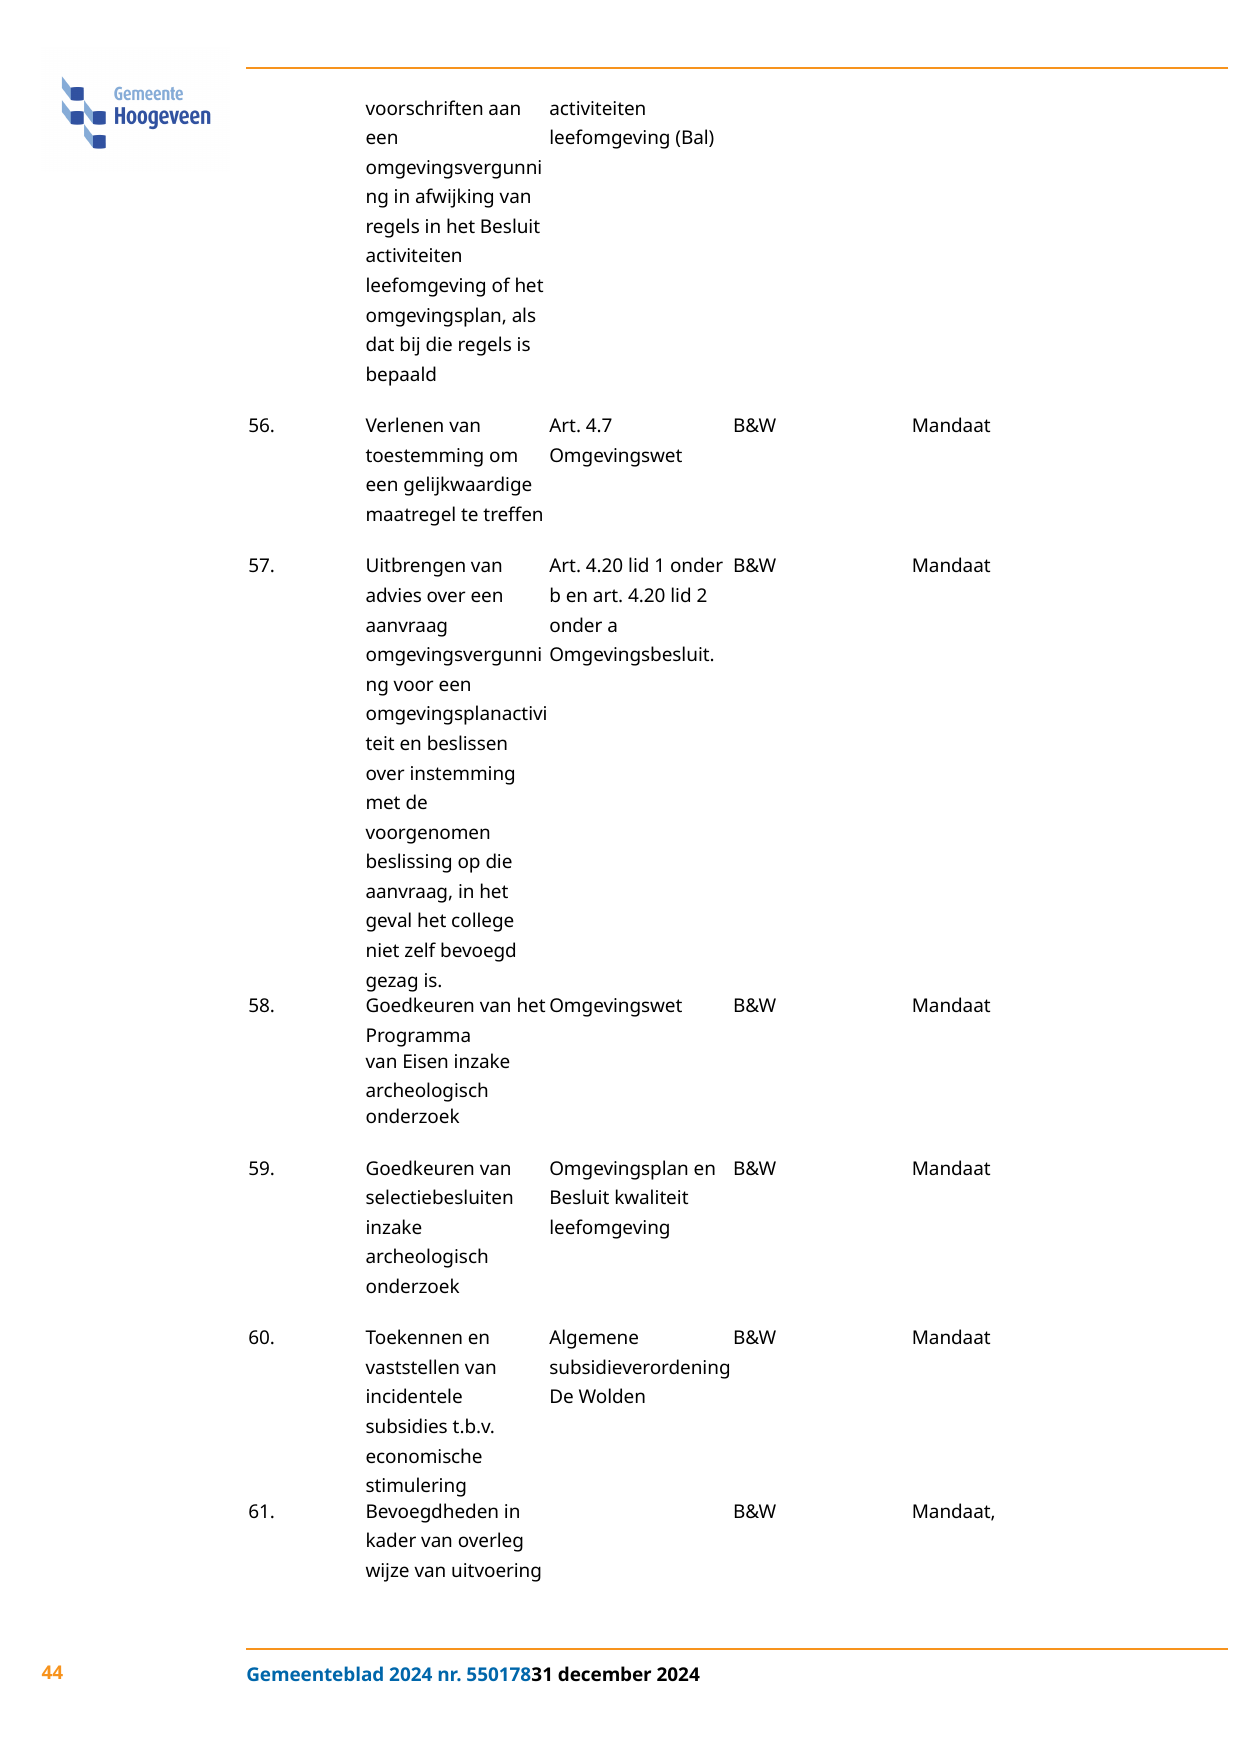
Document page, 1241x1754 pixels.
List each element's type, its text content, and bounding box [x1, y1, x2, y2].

table_cell Toekennen en vaststellen van incidentele subsidies t.b.v. economische stimulering [365, 1325, 549, 1498]
table_cell 58. [248, 993, 365, 1048]
table_cell [248, 1299, 365, 1324]
table_cell [365, 1299, 549, 1324]
table_cell Uitbrengen van advies over een aanvraag omgevingsvergunning voor een omgevingsplanactiviteit en beslissen over instemming met de voorgenomen beslissing op die aanvraag, in het geval het college niet zelf bevoegd gezag is. [365, 553, 549, 993]
table_cell [248, 1048, 365, 1103]
table_cell Art. 4.7 Omgevingswet [549, 413, 733, 527]
table_cell [365, 527, 549, 553]
table_cell [912, 95, 1034, 387]
table_cell [733, 1048, 912, 1103]
table_cell B&W [733, 1155, 912, 1299]
table_cell onderzoek [365, 1103, 549, 1129]
table_cell [248, 1129, 365, 1155]
table_cell Omgevingsplan en Besluit kwaliteit leefomgeving [549, 1155, 733, 1299]
table_cell 61. [248, 1498, 365, 1583]
table_cell Mandaat, [912, 1498, 1034, 1583]
table_cell [1034, 993, 1152, 1048]
table_cell van Eisen inzake archeologisch [365, 1048, 549, 1103]
table_cell [733, 1129, 912, 1155]
table_cell [912, 1129, 1034, 1155]
table_cell [912, 527, 1034, 553]
table_cell [1034, 95, 1152, 387]
table_cell B&W [733, 1325, 912, 1498]
table_cell [1034, 1048, 1152, 1103]
table_cell B&W [733, 993, 912, 1048]
table_cell [1034, 387, 1152, 412]
table_cell [1034, 527, 1152, 553]
table_cell B&W [733, 1498, 912, 1583]
table_cell [549, 1048, 733, 1103]
table_cell B&W [733, 553, 912, 993]
table_cell 59. [248, 1155, 365, 1299]
table_cell Mandaat [912, 1325, 1034, 1498]
table_cell [365, 1129, 549, 1155]
table_cell Bevoegdheden in kader van overleg wijze van uitvoering [365, 1498, 549, 1583]
table_cell [733, 95, 912, 387]
table_cell [1034, 1155, 1152, 1299]
table_cell [733, 527, 912, 553]
table_cell [549, 1498, 733, 1583]
table_cell [912, 1103, 1034, 1129]
table_cell Mandaat [912, 413, 1034, 527]
table_cell [549, 1129, 733, 1155]
table_cell voorschriften aan een omgevingsvergunning in afwijking van regels in het Besluit activiteiten leefomgeving of het omgevingsplan, als dat bij die regels is bepaald [365, 95, 549, 387]
picture [41, 47, 231, 172]
table_cell [248, 387, 365, 412]
table_cell [248, 1103, 365, 1129]
table_cell [1034, 1103, 1152, 1129]
table_cell [1034, 1129, 1152, 1155]
table_cell [365, 387, 549, 412]
table_cell activiteiten leefomgeving (Bal) [549, 95, 733, 387]
table_cell [549, 387, 733, 412]
table_cell Mandaat [912, 1155, 1034, 1299]
table_cell B&W [733, 413, 912, 527]
table_cell [549, 527, 733, 553]
table_cell 60. [248, 1325, 365, 1498]
table_cell Algemene subsidieverordening De Wolden [549, 1325, 733, 1498]
table_cell [912, 387, 1034, 412]
table_cell Mandaat [912, 553, 1034, 993]
table_cell [912, 1299, 1034, 1324]
table_cell [1034, 1325, 1152, 1498]
table_cell Art. 4.20 lid 1 onder b en art. 4.20 lid 2 onder a Omgevingsbesluit. [549, 553, 733, 993]
table_cell Verlenen van toestemming om een gelijkwaardige maatregel te treffen [365, 413, 549, 527]
table_cell [248, 527, 365, 553]
table_cell 56. [248, 413, 365, 527]
table_cell [549, 1299, 733, 1324]
table_cell [912, 1048, 1034, 1103]
table_cell [733, 387, 912, 412]
table_cell Omgevingswet [549, 993, 733, 1048]
table_cell [549, 1103, 733, 1129]
table_cell [1034, 1498, 1152, 1583]
table_cell [1034, 553, 1152, 993]
table_cell [1034, 413, 1152, 527]
table_cell 57. [248, 553, 365, 993]
table_cell [733, 1103, 912, 1129]
table_cell [248, 95, 365, 387]
table_cell Mandaat [912, 993, 1034, 1048]
table_cell Goedkeuren van het Programma [365, 993, 549, 1048]
table_cell [733, 1299, 912, 1324]
table_cell Goedkeuren van selectiebesluiten inzake archeologisch onderzoek [365, 1155, 549, 1299]
table_cell [1034, 1299, 1152, 1324]
